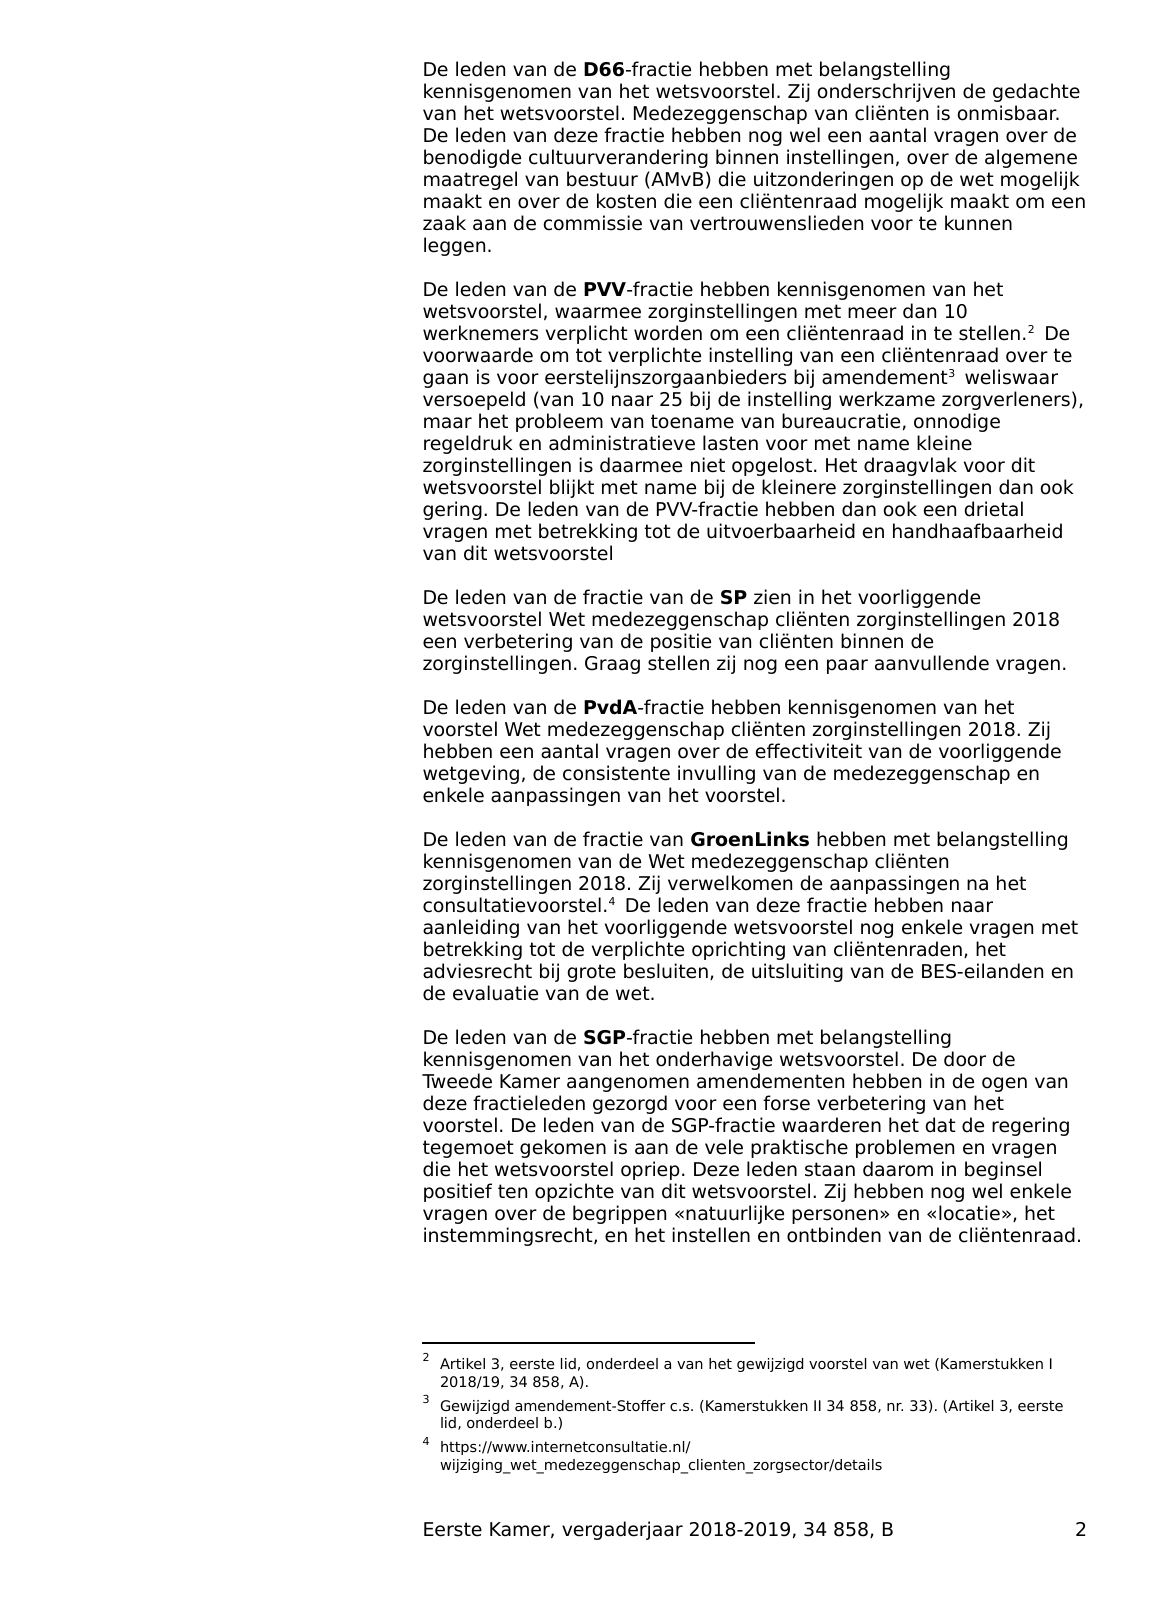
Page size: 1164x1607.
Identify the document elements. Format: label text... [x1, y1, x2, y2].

text Gewijzigd amendement-Stoffer c.s. (Kamerstukken II 34 858, nr. 33). (Artikel 3, eerste lid, onderdeel b.) [422, 1393, 1087, 1432]
text De leden van de D66-fractie hebben met belangstelling kennisgenomen van het wetsvoorstel. Zij onderschrijven de gedachte van het wetsvoorstel. Medezeggenschap van cliënten is onmisbaar. De leden van deze fractie hebben nog wel een aantal vragen over de benodigde cultuurverandering binnen instellingen, over de algemene maatregel van bestuur (AMvB) die uitzonderingen op de wet mogelijk maakt en over de kosten die een cliëntenraad mogelijk maakt om een zaak aan de commissie van vertrouwenslieden voor te kunnen leggen. [422, 59, 1087, 257]
text https://www.internetconsultatie.nl/wijziging_wet_medezeggenschap_clienten_zorgsector/details [422, 1435, 1087, 1474]
text De leden van de PvdA-fractie hebben kennisgenomen van het voorstel Wet medezeggenschap cliënten zorginstellingen 2018. Zij hebben een aantal vragen over de effectiviteit van de voorliggende wetgeving, de consistente invulling van de medezeggenschap en enkele aanpassingen van het voorstel. [422, 697, 1087, 807]
text De leden van de SGP-fractie hebben met belangstelling kennisgenomen van het onderhavige wetsvoorstel. De door de Tweede Kamer aangenomen amendementen hebben in de ogen van deze fractieleden gezorgd voor een forse verbetering van het voorstel. De leden van de SGP-fractie waarderen het dat de regering tegemoet gekomen is aan de vele praktische problemen en vragen die het wetsvoorstel opriep. Deze leden staan daarom in beginsel positief ten opzichte van dit wetsvoorstel. Zij hebben nog wel enkele vragen over de begrippen «natuurlijke personen» en «locatie», het instemmingsrecht, en het instellen en ontbinden van de cliëntenraad. [422, 1027, 1087, 1247]
text De leden van de fractie van de SP zien in het voorliggende wetsvoorstel Wet medezeggenschap cliënten zorginstellingen 2018 een verbetering van de positie van cliënten binnen de zorginstellingen. Graag stellen zij nog een paar aanvullende vragen. [422, 587, 1087, 675]
text De leden van de fractie van GroenLinks hebben met belangstelling kennisgenomen van de Wet medezeggenschap cliënten zorginstellingen 2018. Zij verwelkomen de aanpassingen na het consultatievoorstel. De leden van deze fractie hebben naar aanleiding van het voorliggende wetsvoorstel nog enkele vragen met betrekking tot de verplichte oprichting van cliëntenraden, het adviesrecht bij grote besluiten, de uitsluiting van de BES-eilanden en de evaluatie van de wet. [422, 829, 1087, 1005]
text Artikel 3, eerste lid, onderdeel a van het gewijzigd voorstel van wet (Kamerstukken I 2018/19, 34 858, A). [422, 1352, 1087, 1391]
text De leden van de PVV-fractie hebben kennisgenomen van het wetsvoorstel, waarmee zorginstellingen met meer dan 10 werknemers verplicht worden om een cliëntenraad in te stellen. De voorwaarde om tot verplichte instelling van een cliëntenraad over te gaan is voor eerstelijnszorgaanbieders bij amendement weliswaar versoepeld (van 10 naar 25 bij de instelling werkzame zorgverleners), maar het probleem van toename van bureaucratie, onnodige regeldruk en administratieve lasten voor met name kleine zorginstellingen is daarmee niet opgelost. Het draagvlak voor dit wetsvoorstel blijkt met name bij de kleinere zorginstellingen dan ook gering. De leden van de PVV-fractie hebben dan ook een drietal vragen met betrekking tot de uitvoerbaarheid en handhaafbaarheid van dit wetsvoorstel [422, 279, 1087, 565]
